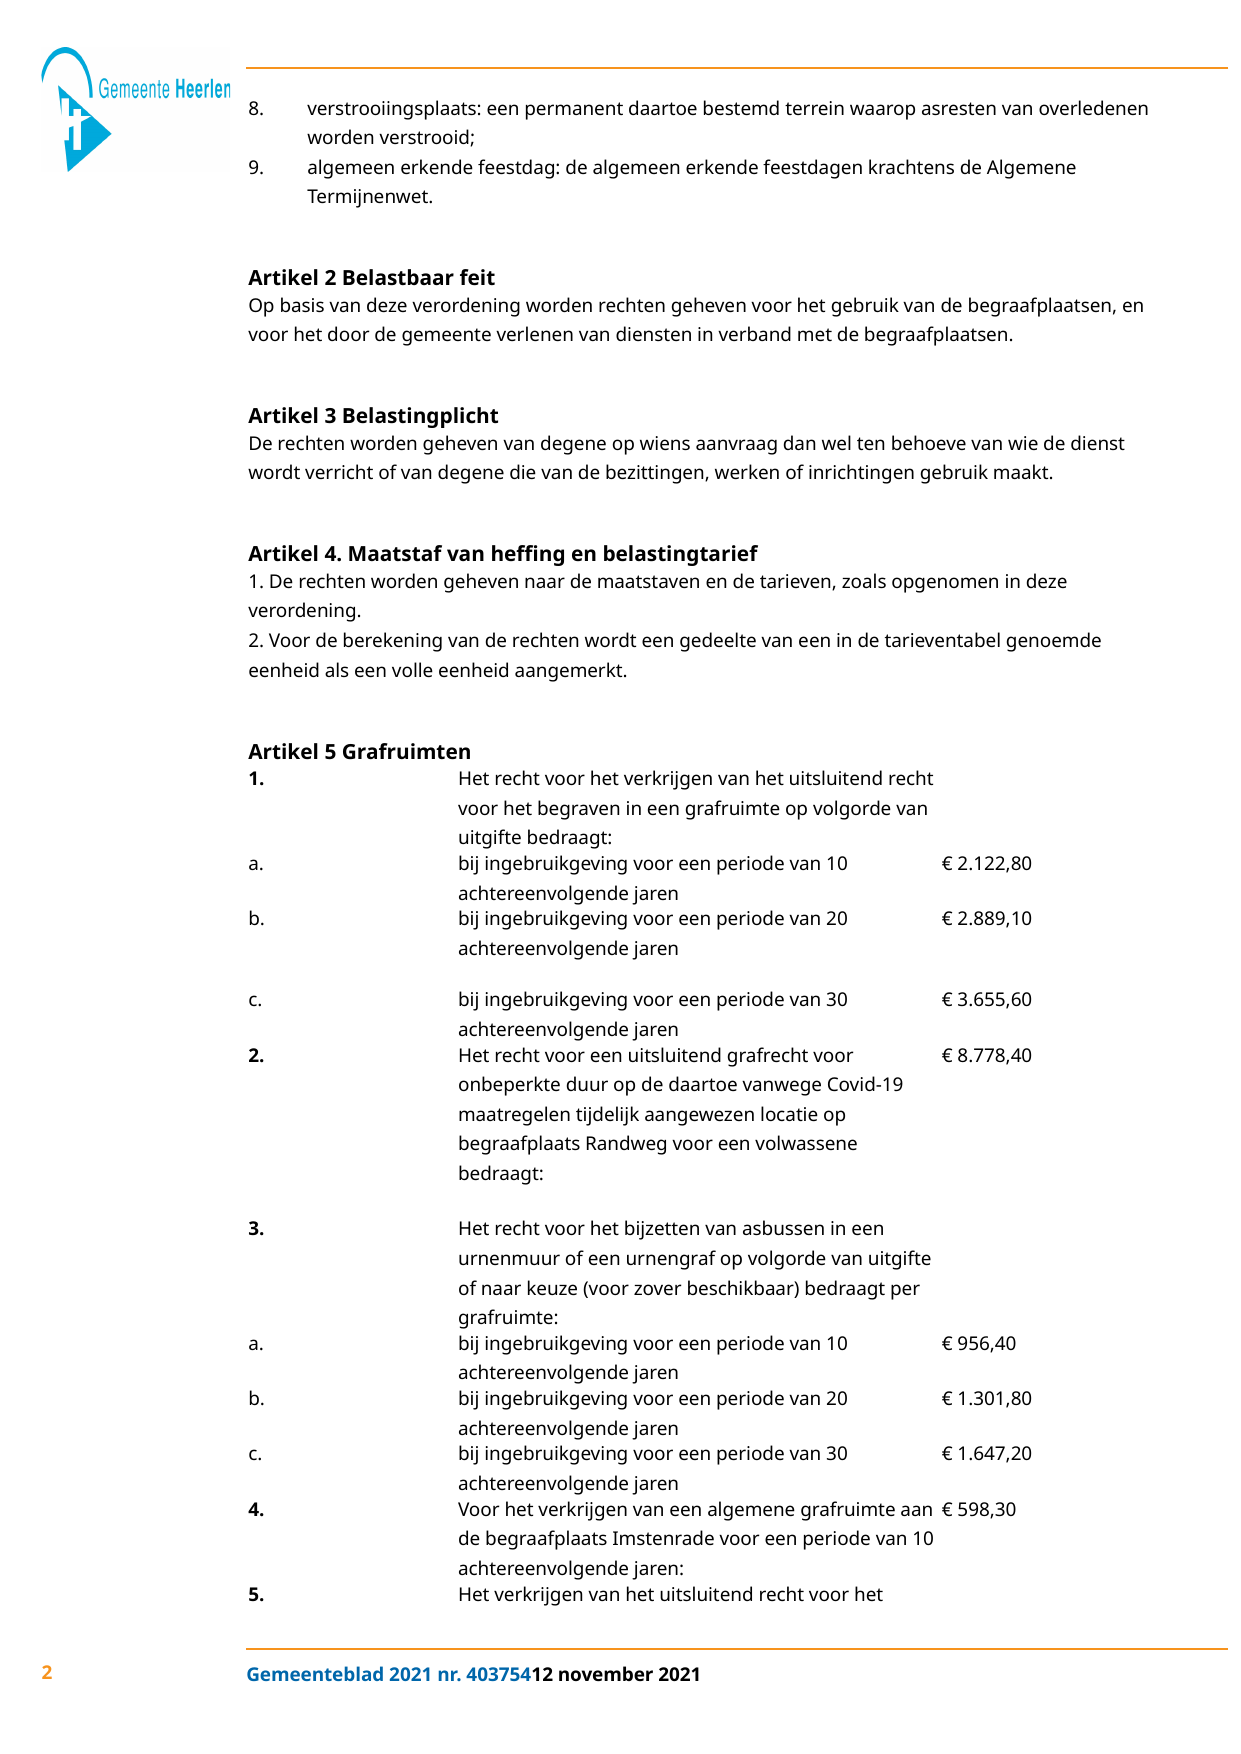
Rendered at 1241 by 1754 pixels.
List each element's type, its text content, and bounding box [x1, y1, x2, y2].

table_cell [942, 1216, 1152, 1330]
list verstrooiingsplaats: een permanent daartoe bestemd terrein waarop asresten van overledenen worden verstrooid; [248, 95, 1152, 150]
table_header Het recht voor het verkrijgen van het uitsluitend recht voor het begraven in een grafruimte op volgorde van uitgifte bedraagt: [458, 765, 942, 850]
table_cell € 956,40 [942, 1330, 1152, 1385]
list algemeen erkende feestdag: de algemeen erkende feestdagen krachtens de Algemene Termijnenwet. [248, 154, 1152, 209]
table_cell bij ingebruikgeving voor een periode van 10 achtereenvolgende jaren [458, 1330, 942, 1385]
table_cell b. [248, 1385, 458, 1441]
table_cell [942, 961, 1152, 987]
picture [41, 47, 59, 70]
table_cell [248, 961, 458, 987]
table_cell b. [248, 906, 458, 961]
table_header 1. [248, 765, 458, 850]
table_cell a. [248, 850, 458, 906]
picture [41, 47, 231, 172]
text Artikel 4. Maatstaf van heffing en belastingtarief [248, 539, 1152, 568]
table_header [942, 765, 1152, 850]
table_cell € 1.301,80 [942, 1385, 1152, 1441]
table_cell € 598,30 [942, 1496, 1152, 1581]
table_cell bij ingebruikgeving voor een periode van 30 achtereenvolgende jaren [458, 987, 942, 1042]
table_cell 5. [248, 1581, 458, 1607]
table_cell bij ingebruikgeving voor een periode van 20 achtereenvolgende jaren [458, 1385, 942, 1441]
table_cell € 1.647,20 [942, 1441, 1152, 1496]
table_cell 4. [248, 1496, 458, 1581]
text De rechten worden geheven van degene op wiens aanvraag dan wel ten behoeve van wie de dienst wordt verricht of van degene die van de bezittingen, werken of inrichtingen gebruik maakt. [248, 430, 1152, 485]
table_cell € 2.889,10 [942, 906, 1152, 961]
table_cell bij ingebruikgeving voor een periode van 10 achtereenvolgende jaren [458, 850, 942, 906]
table_cell € 2.122,80 [942, 850, 1152, 906]
table_cell [458, 961, 942, 987]
table_cell [942, 1581, 1152, 1607]
table_cell c. [248, 1441, 458, 1496]
table_cell Het recht voor een uitsluitend grafrecht voor onbeperkte duur op de daartoe vanwege Covid-19 maatregelen tijdelijk aangewezen locatie op begraafplaats Randweg voor een volwassene bedraagt: [458, 1042, 942, 1216]
text 2. Voor de berekening van de rechten wordt een gedeelte van een in de tarieventabel genoemde eenheid als een volle eenheid aangemerkt. [248, 627, 1152, 682]
table_cell c. [248, 987, 458, 1042]
table_cell bij ingebruikgeving voor een periode van 30 achtereenvolgende jaren [458, 1441, 942, 1496]
table_cell € 3.655,60 [942, 987, 1152, 1042]
table_cell bij ingebruikgeving voor een periode van 20 achtereenvolgende jaren [458, 906, 942, 961]
table_cell Voor het verkrijgen van een algemene grafruimte aan de begraafplaats Imstenrade voor een periode van 10 achtereenvolgende jaren: [458, 1496, 942, 1581]
table_cell 3. [248, 1216, 458, 1330]
table_cell Het verkrijgen van het uitsluitend recht voor het [458, 1581, 942, 1607]
table_cell a. [248, 1330, 458, 1385]
table_cell Het recht voor het bijzetten van asbussen in een urnenmuur of een urnengraf op volgorde van uitgifte of naar keuze (voor zover beschikbaar) bedraagt per grafruimte: [458, 1216, 942, 1330]
text Op basis van deze verordening worden rechten geheven voor het gebruik van de begraafplaatsen, en voor het door de gemeente verlenen van diensten in verband met de begraafplaatsen. [248, 292, 1152, 347]
text Artikel 2 Belastbaar feit [248, 263, 1152, 292]
text Artikel 5 Grafruimten [248, 737, 1152, 765]
table_cell € 8.778,40 [942, 1042, 1152, 1216]
text Artikel 3 Belastingplicht [248, 402, 1152, 430]
table_cell 2. [248, 1042, 458, 1216]
text 1. De rechten worden geheven naar de maatstaven en de tarieven, zoals opgenomen in deze verordening. [248, 568, 1152, 623]
